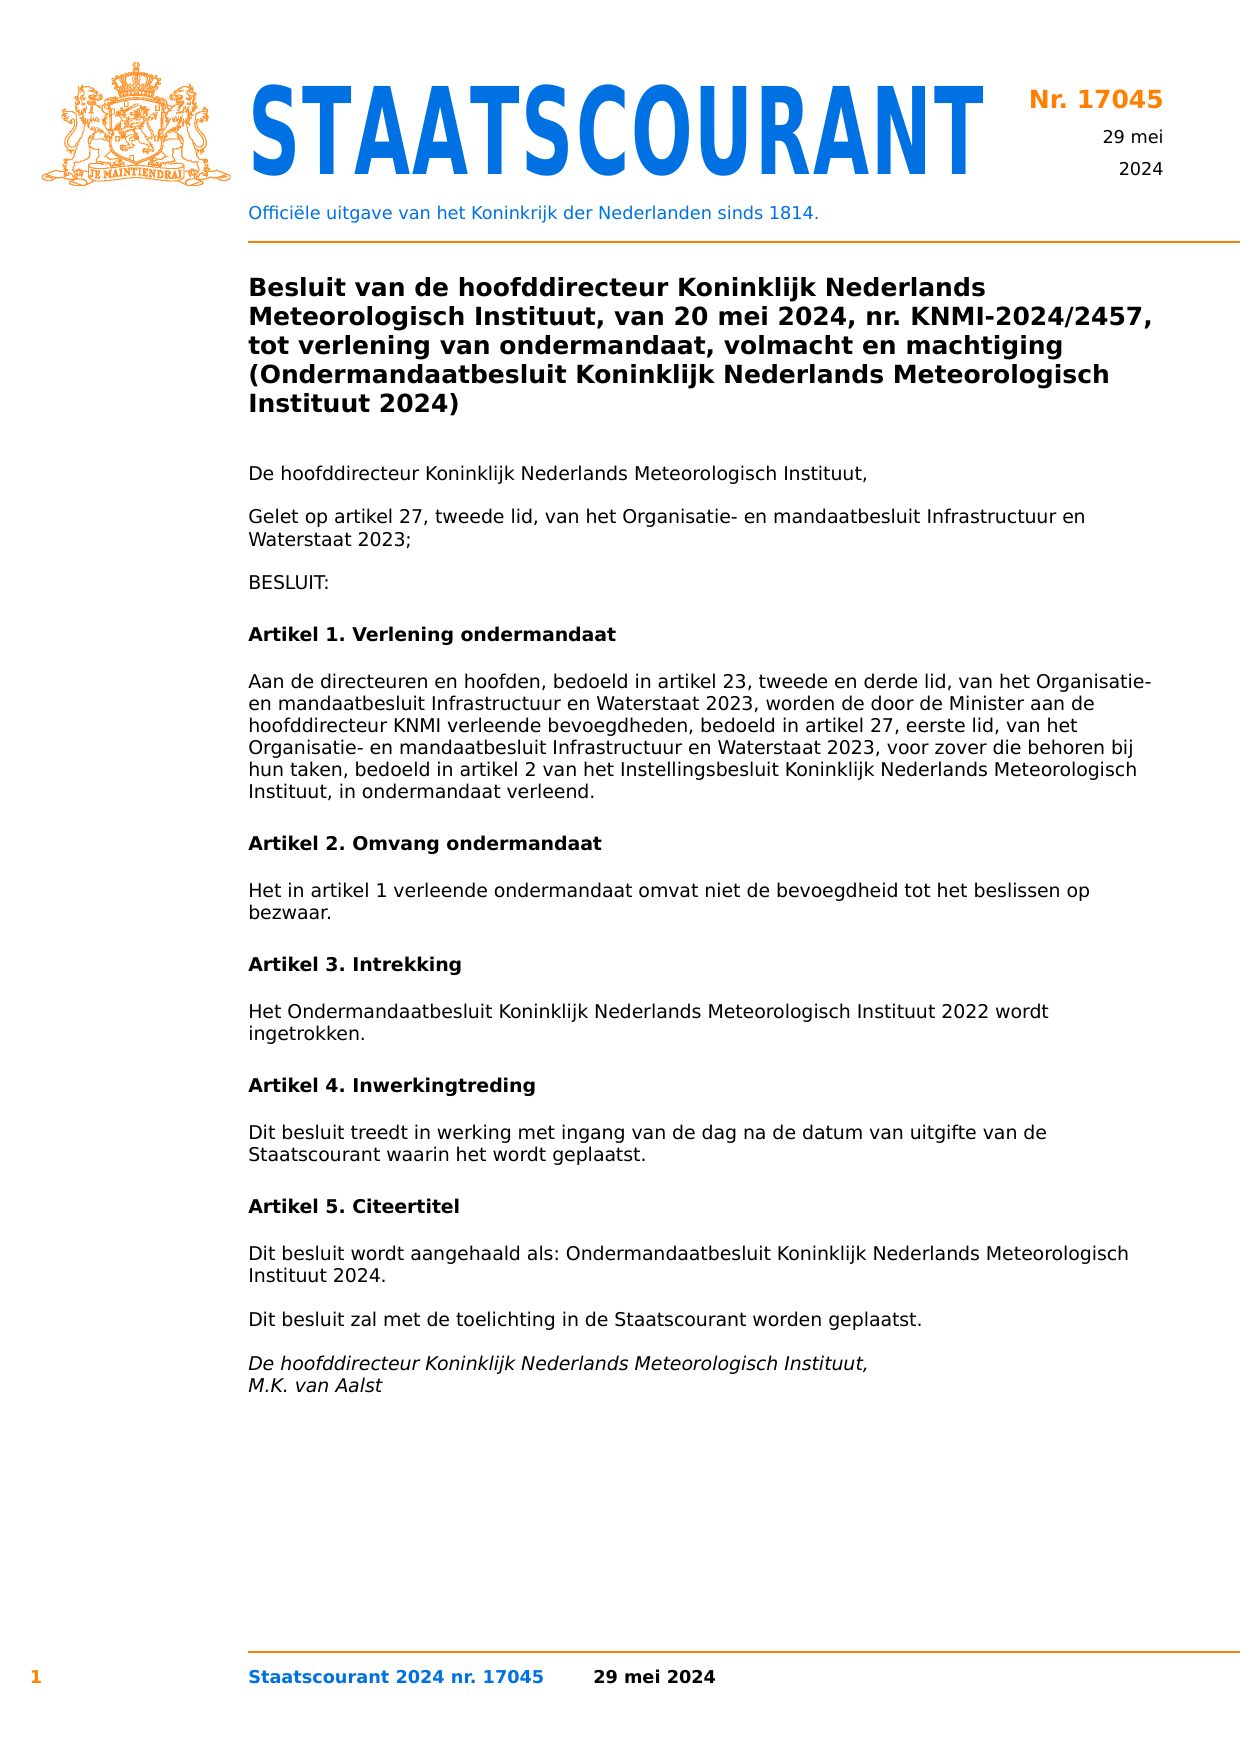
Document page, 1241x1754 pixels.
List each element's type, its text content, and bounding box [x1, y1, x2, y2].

table_cell 2024 [998, 153, 1240, 203]
subtitle Besluit van de hoofddirecteur Koninklijk Nederlands Meteorologisch Instituut, van 20 mei 2024, nr. KNMI-2024/2457, tot verlening van ondermandaat, volmacht en machtiging (Ondermandaatbesluit Koninklijk Nederlands Meteorologisch Instituut 2024) [248, 273, 1163, 419]
text Gelet op artikel 27, tweede lid, van het Organisatie- en mandaatbesluit Infrastructuur en Waterstaat 2023; [248, 506, 1163, 550]
text De hoofddirecteur Koninklijk Nederlands Meteorologisch Instituut, M.K. van Aalst [248, 1353, 1163, 1397]
subtitle Artikel 5. Citeertitel [248, 1196, 1163, 1218]
table_header STAATSCOURANT [248, 62, 998, 203]
text Dit besluit treedt in werking met ingang van de dag na de datum van uitgifte van de Staatscourant waarin het wordt geplaatst. [248, 1122, 1163, 1166]
table_cell Officiële uitgave van het Koninkrijk der Nederlanden sinds 1814. [248, 203, 1240, 241]
subtitle Artikel 1. Verlening ondermandaat [248, 624, 1163, 646]
text Het Ondermandaatbesluit Koninklijk Nederlands Meteorologisch Instituut 2022 wordt ingetrokken. [248, 1001, 1163, 1045]
text Het in artikel 1 verleende ondermandaat omvat niet de bevoegdheid tot het beslissen op bezwaar. [248, 880, 1163, 924]
subtitle Artikel 4. Inwerkingtreding [248, 1075, 1163, 1097]
table_cell 29 mei [998, 121, 1240, 153]
text Aan de directeuren en hoofden, bedoeld in artikel 23, tweede en derde lid, van het Organisatie- en mandaatbesluit Infrastructuur en Waterstaat 2023, worden de door de Minister aan de hoofddirecteur KNMI verleende bevoegdheden, bedoeld in artikel 27, eerste lid, van het Organisatie- en mandaatbesluit Infrastructuur en Waterstaat 2023, voor zover die behoren bij hun taken, bedoeld in artikel 2 van het Instellingsbesluit Koninklijk Nederlands Meteorologisch Instituut, in ondermandaat verleend. [248, 671, 1163, 803]
table_header [25, 62, 248, 241]
text Dit besluit wordt aangehaald als: Ondermandaatbesluit Koninklijk Nederlands Meteorologisch Instituut 2024. [248, 1243, 1163, 1287]
picture [41, 62, 231, 186]
subtitle Artikel 3. Intrekking [248, 954, 1163, 976]
text Dit besluit zal met de toelichting in de Staatscourant worden geplaatst. [248, 1309, 1163, 1331]
text De hoofddirecteur Koninklijk Nederlands Meteorologisch Instituut, [248, 463, 1163, 484]
text BESLUIT: [248, 572, 1163, 594]
table_header Nr. 17045 [998, 62, 1240, 121]
subtitle Artikel 2. Omvang ondermandaat [248, 833, 1163, 855]
